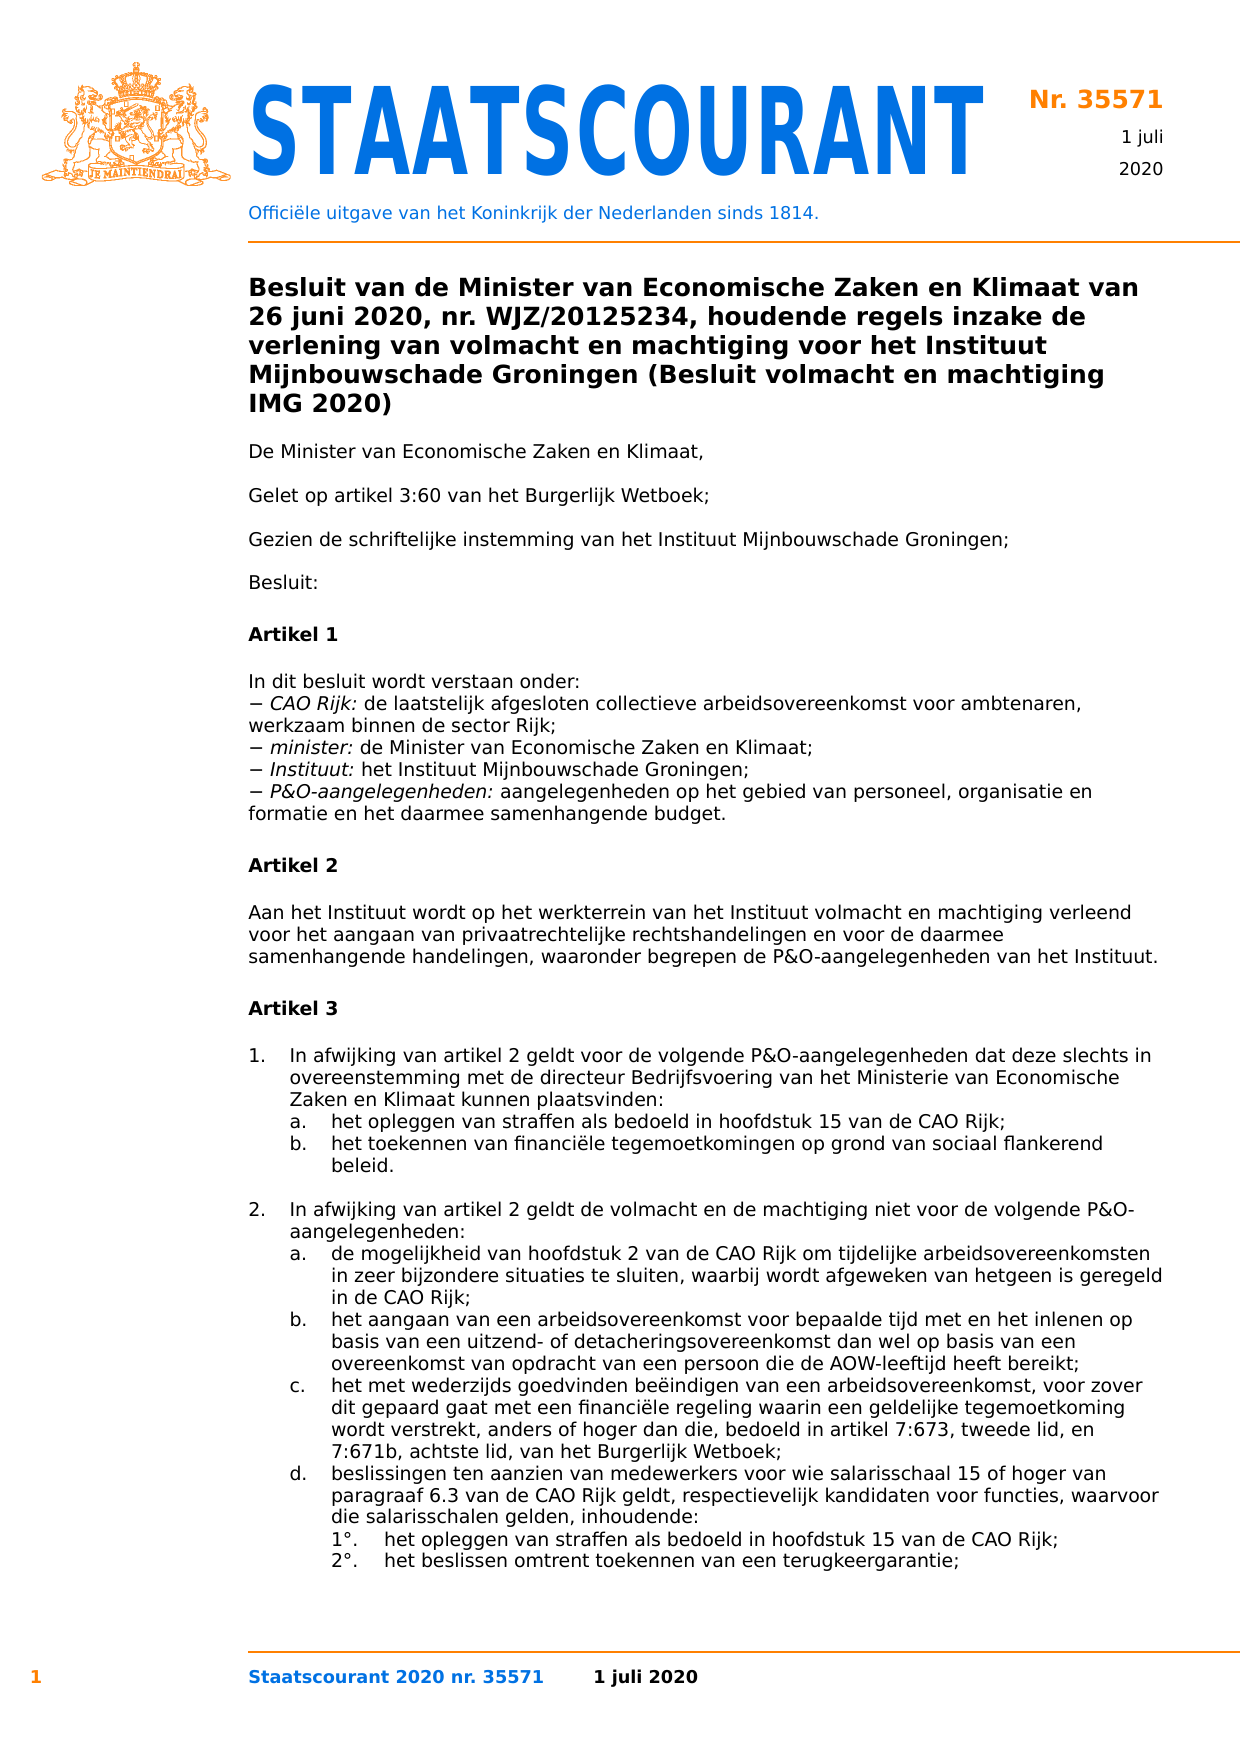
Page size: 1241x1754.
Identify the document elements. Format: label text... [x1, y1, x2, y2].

text d. beslissingen ten aanzien van medewerkers voor wie salarisschaal 15 of hoger van paragraaf 6.3 van de CAO Rijk geldt, respectievelijk kandidaten voor functies, waarvoor die salarisschalen gelden, inhoudende: [289, 1462, 1163, 1528]
text − minister: de Minister van Economische Zaken en Klimaat; [248, 737, 1163, 759]
text 1. In afwijking van artikel 2 geldt voor de volgende P&O-aangelegenheden dat deze slechts in overeenstemming met de directeur Bedrijfsvoering van het Ministerie van Economische Zaken en Klimaat kunnen plaatsvinden: [248, 1045, 1163, 1111]
text De Minister van Economische Zaken en Klimaat, [248, 441, 1163, 463]
text 1°. het opleggen van straffen als bedoeld in hoofdstuk 15 van de CAO Rijk; [331, 1528, 1163, 1550]
text Gezien de schriftelijke instemming van het Instituut Mijnbouwschade Groningen; [248, 528, 1163, 550]
table_header STAATSCOURANT [248, 62, 998, 203]
text b. het aangaan van een arbeidsovereenkomst voor bepaalde tijd met en het inlenen op basis van een uitzend- of detacheringsovereenkomst dan wel op basis van een overeenkomst van opdracht van een persoon die de AOW-leeftijd heeft bereikt; [289, 1309, 1163, 1374]
subtitle Artikel 1 [248, 624, 1163, 646]
picture [41, 62, 231, 186]
text 2. In afwijking van artikel 2 geldt de volmacht en de machtiging niet voor de volgende P&O-aangelegenheden: [248, 1199, 1163, 1243]
text − P&O-aangelegenheden: aangelegenheden op het gebied van personeel, organisatie en formatie en het daarmee samenhangende budget. [248, 781, 1163, 825]
text c. het met wederzijds goedvinden beëindigen van een arbeidsovereenkomst, voor zover dit gepaard gaat met een financiële regeling waarin een geldelijke tegemoetkoming wordt verstrekt, anders of hoger dan die, bedoeld in artikel 7:673, tweede lid, en 7:671b, achtste lid, van het Burgerlijk Wetboek; [289, 1374, 1163, 1462]
table_cell 2020 [998, 153, 1240, 203]
table_header Nr. 35571 [998, 62, 1240, 121]
text − Instituut: het Instituut Mijnbouwschade Groningen; [248, 759, 1163, 781]
subtitle Artikel 3 [248, 998, 1163, 1020]
text In dit besluit wordt verstaan onder: [248, 671, 1163, 693]
table_header [25, 62, 248, 241]
text Besluit: [248, 572, 1163, 594]
text a. het opleggen van straffen als bedoeld in hoofdstuk 15 van de CAO Rijk; [289, 1111, 1163, 1133]
subtitle Artikel 2 [248, 855, 1163, 877]
text Gelet op artikel 3:60 van het Burgerlijk Wetboek; [248, 484, 1163, 507]
text − CAO Rijk: de laatstelijk afgesloten collectieve arbeidsovereenkomst voor ambtenaren, werkzaam binnen de sector Rijk; [248, 693, 1163, 737]
text a. de mogelijkheid van hoofdstuk 2 van de CAO Rijk om tijdelijke arbeidsovereenkomsten in zeer bijzondere situaties te sluiten, waarbij wordt afgeweken van hetgeen is geregeld in de CAO Rijk; [289, 1243, 1163, 1309]
text 2°. het beslissen omtrent toekennen van een terugkeergarantie; [331, 1550, 1163, 1572]
table_cell Officiële uitgave van het Koninkrijk der Nederlanden sinds 1814. [248, 203, 1240, 241]
text b. het toekennen van financiële tegemoetkomingen op grond van sociaal flankerend beleid. [289, 1133, 1163, 1177]
table_cell 1 juli [998, 121, 1240, 153]
subtitle Besluit van de Minister van Economische Zaken en Klimaat van 26 juni 2020, nr. WJZ/20125234, houdende regels inzake de verlening van volmacht en machtiging voor het Instituut Mijnbouwschade Groningen (Besluit volmacht en machtiging IMG 2020) [248, 273, 1163, 419]
text Aan het Instituut wordt op het werkterrein van het Instituut volmacht en machtiging verleend voor het aangaan van privaatrechtelijke rechtshandelingen en voor de daarmee samenhangende handelingen, waaronder begrepen de P&O-aangelegenheden van het Instituut. [248, 902, 1163, 968]
